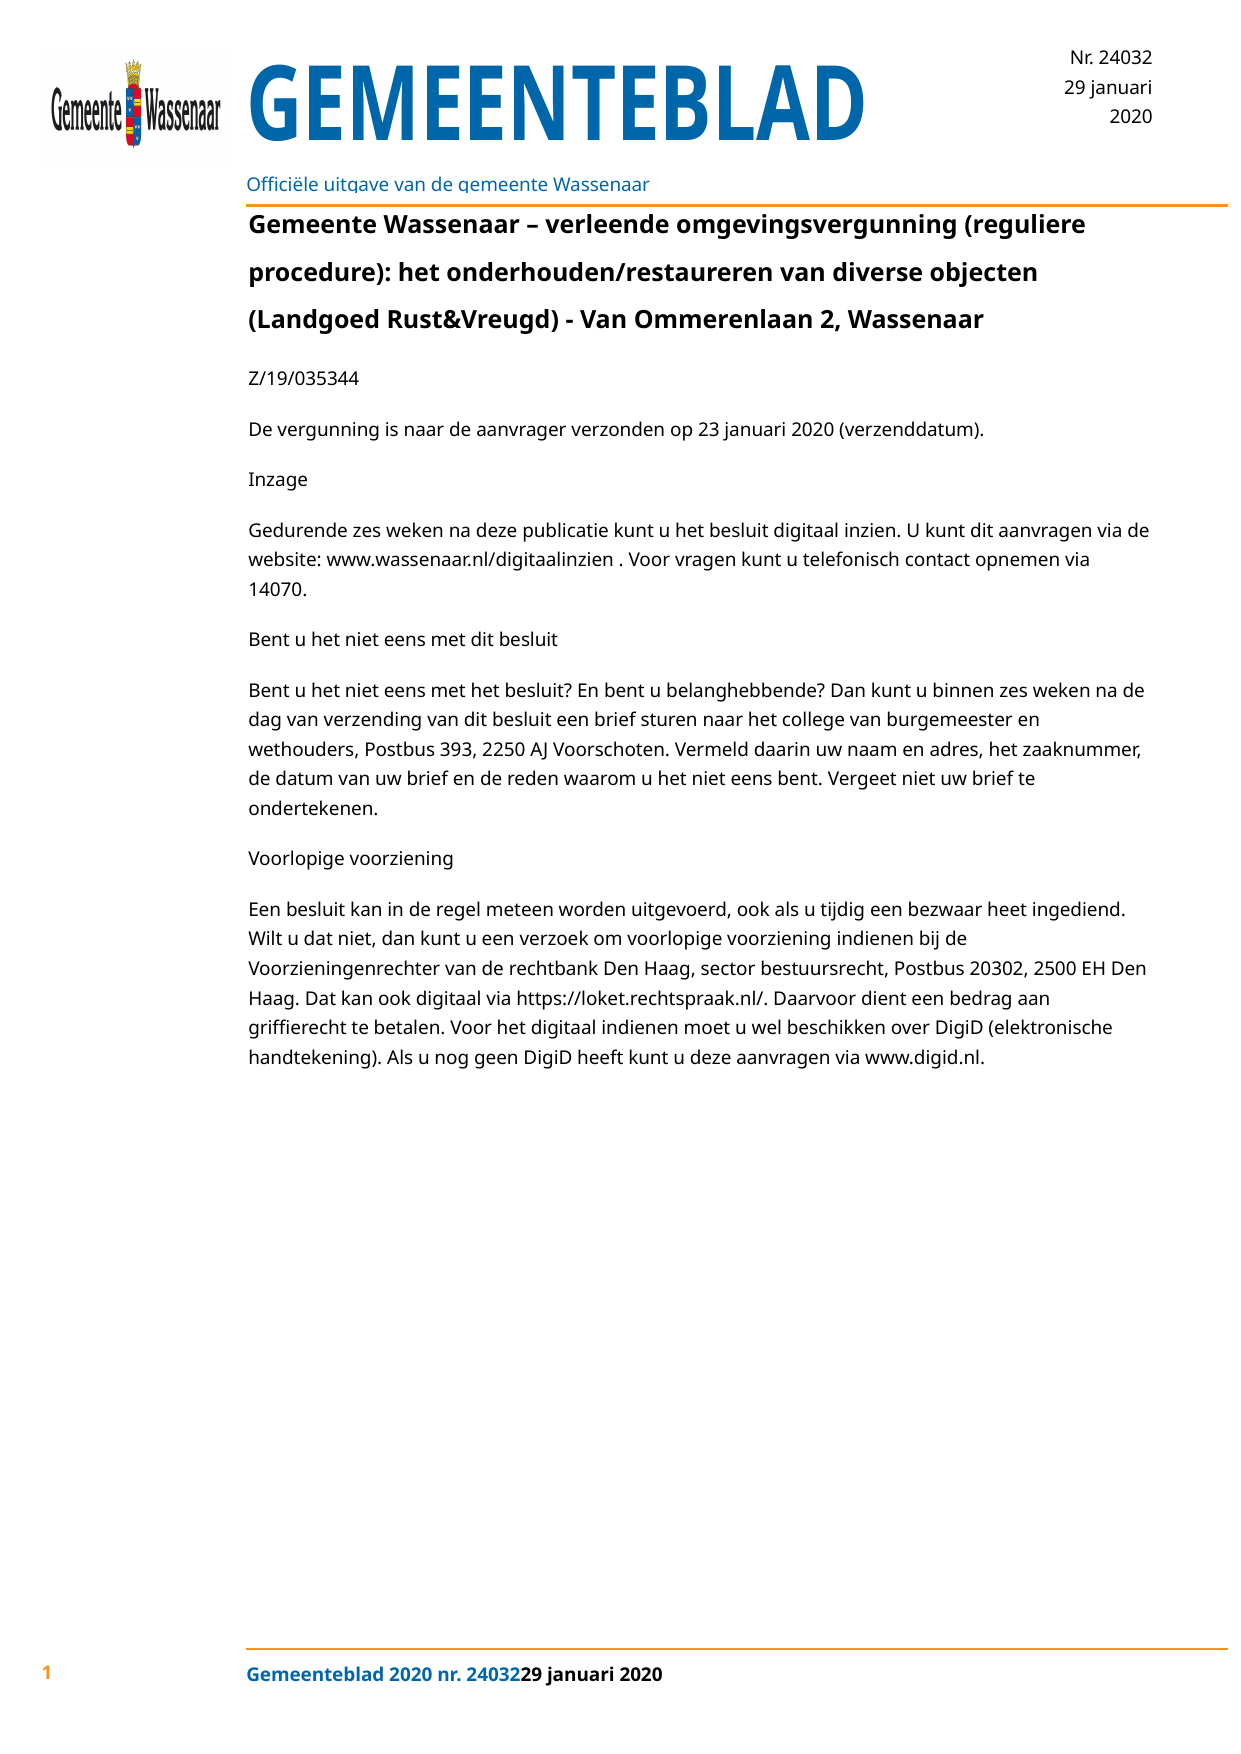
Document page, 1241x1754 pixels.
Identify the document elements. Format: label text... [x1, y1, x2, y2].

text Z/19/035344 [248, 366, 1152, 391]
text Voorlopige voorziening [248, 846, 1152, 871]
text Gemeente Wassenaar – verleende omgevingsvergunning (reguliere procedure): het onderhouden/restaureren van diverse objecten (Landgoed Rust&Vreugd) - Van Ommerenlaan 2, Wassenaar [248, 207, 1152, 336]
text Inzage [248, 466, 1152, 492]
text Gedurende zes weken na deze publicatie kunt u het besluit digitaal inzien. U kunt dit aanvragen via de website: www.wassenaar.nl/digitaalinzien . Voor vragen kunt u telefonisch contact opnemen via 14070. [248, 517, 1152, 602]
text Een besluit kan in de regel meteen worden uitgevoerd, ook als u tijdig een bezwaar heet ingediend. Wilt u dat niet, dan kunt u een verzoek om voorlopige voorziening indienen bij de Voorzieningenrechter van de rechtbank Den Haag, sector bestuursrecht, Postbus 20302, 2500 EH Den Haag. Dat kan ook digitaal via https://loket.rechtspraak.nl/. Daarvoor dient een bedrag aan griffierecht te betalen. Voor het digitaal indienen moet u wel beschikken over DigiD (elektronische handtekening). Als u nog geen DigiD heeft kunt u deze aanvragen via www.digid.nl. [248, 896, 1152, 1069]
text De vergunning is naar de aanvrager verzonden op 23 januari 2020 (verzenddatum). [248, 416, 1152, 442]
text Bent u het niet eens met het besluit? En bent u belanghebbende? Dan kunt u binnen zes weken na de dag van verzending van dit besluit een brief sturen naar het college van burgemeester en wethouders, Postbus 393, 2250 AJ Voorschoten. Vermeld daarin uw naam en adres, het zaaknummer, de datum van uw brief en de reden waarom u het niet eens bent. Vergeet niet uw brief te ondertekenen. [248, 677, 1152, 821]
text Bent u het niet eens met dit besluit [248, 626, 1152, 652]
picture [41, 47, 231, 172]
